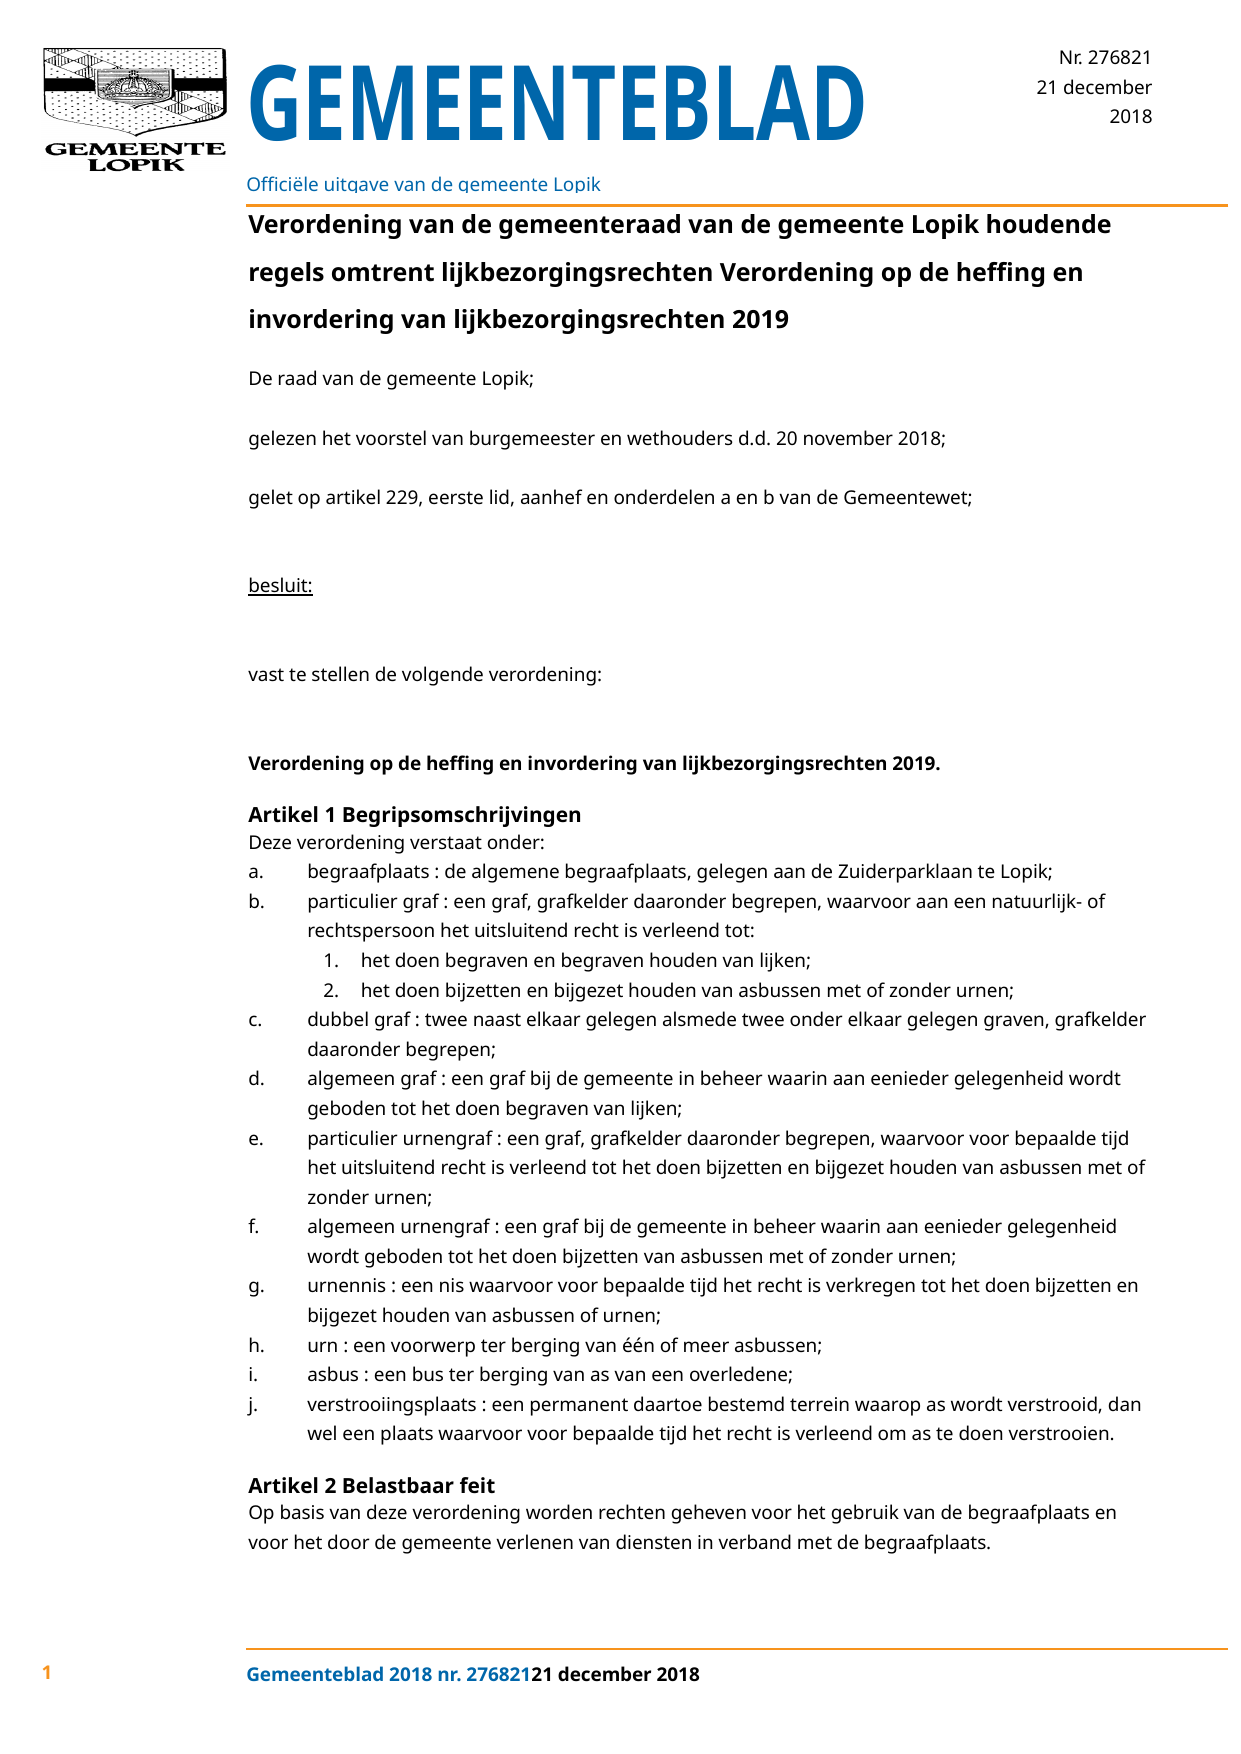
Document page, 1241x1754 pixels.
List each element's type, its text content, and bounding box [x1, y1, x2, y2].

list het doen bijzetten en bijgezet houden van asbussen met of zonder urnen; [323, 977, 1152, 1003]
list dubbel graf : twee naast elkaar gelegen alsmede twee onder elkaar gelegen graven, grafkelder daaronder begrepen; [248, 1006, 1152, 1062]
list algemeen graf : een graf bij de gemeente in beheer waarin aan eenieder gelegenheid wordt geboden tot het doen begraven van lijken; [248, 1066, 1152, 1121]
list urn : een voorwerp ter berging van één of meer asbussen; [248, 1332, 1152, 1358]
list particulier graf : een graf, grafkelder daaronder begrepen, waarvoor aan een natuurlijk- of rechtspersoon het uitsluitend recht is verleend tot: [248, 888, 1152, 943]
text Verordening van de gemeenteraad van de gemeente Lopik houdende regels omtrent lijkbezorgingsrechten Verordening op de heffing en invordering van lijkbezorgingsrechten 2019 [248, 207, 1152, 336]
text gelet op artikel 229, eerste lid, aanhef en onderdelen a en b van de Gemeentewet; [248, 484, 1152, 509]
list particulier urnengraf : een graf, grafkelder daaronder begrepen, waarvoor voor bepaalde tijd het uitsluitend recht is verleend tot het doen bijzetten en bijgezet houden van asbussen met of zonder urnen; [248, 1125, 1152, 1210]
text besluit: [248, 573, 1152, 598]
text Deze verordening verstaat onder: [248, 829, 1152, 855]
text Artikel 1 Begripsomschrijvingen [248, 801, 1152, 829]
text Verordening op de heffing en invordering van lijkbezorgingsrechten 2019. [248, 750, 1152, 776]
text Op basis van deze verordening worden rechten geheven voor het gebruik van de begraafplaats en voor het door de gemeente verlenen van diensten in verband met de begraafplaats. [248, 1499, 1152, 1555]
list begraafplaats : de algemene begraafplaats, gelegen aan de Zuiderparklaan te Lopik; [248, 858, 1152, 884]
text De raad van de gemeente Lopik; [248, 366, 1152, 391]
text gelezen het voorstel van burgemeester en wethouders d.d. 20 november 2018; [248, 425, 1152, 450]
text Artikel 2 Belastbaar feit [248, 1471, 1152, 1499]
picture [41, 47, 231, 172]
list verstrooiingsplaats : een permanent daartoe bestemd terrein waarop as wordt verstrooid, dan wel een plaats waarvoor voor bepaalde tijd het recht is verleend om as te doen verstrooien. [248, 1391, 1152, 1446]
text vast te stellen de volgende verordening: [248, 661, 1152, 687]
list het doen begraven en begraven houden van lijken; [323, 947, 1152, 973]
list asbus : een bus ter berging van as van een overledene; [248, 1361, 1152, 1387]
list algemeen urnengraf : een graf bij de gemeente in beheer waarin aan eenieder gelegenheid wordt geboden tot het doen bijzetten van asbussen met of zonder urnen; [248, 1213, 1152, 1269]
list urnennis : een nis waarvoor voor bepaalde tijd het recht is verkregen tot het doen bijzetten en bijgezet houden van asbussen of urnen; [248, 1273, 1152, 1328]
